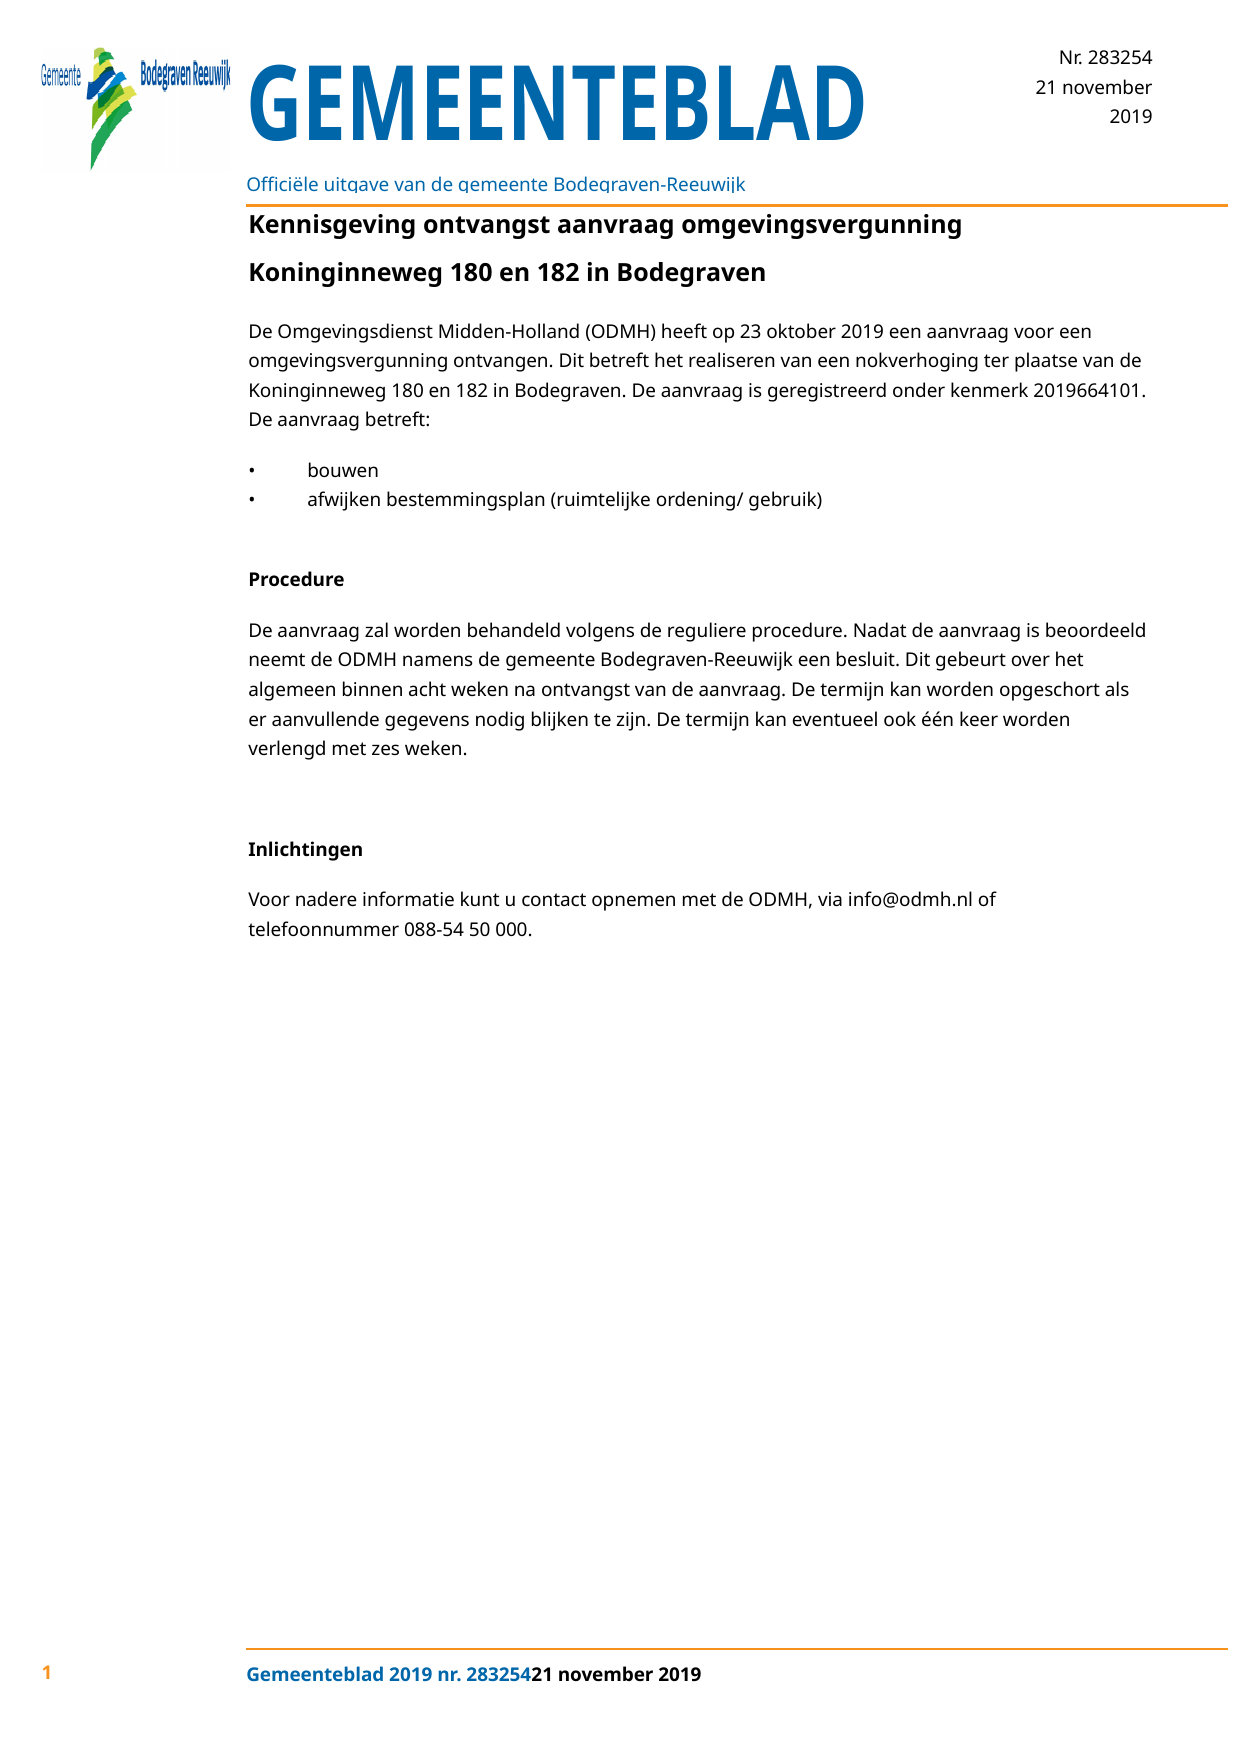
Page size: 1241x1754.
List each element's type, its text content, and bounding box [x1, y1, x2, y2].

list afwijken bestemmingsplan (ruimtelijke ordening/ gebruik) [248, 487, 1152, 512]
text Inlichtingen [248, 836, 1152, 862]
picture [41, 47, 231, 172]
text De aanvraag zal worden behandeld volgens de reguliere procedure. Nadat de aanvraag is beoordeeld neemt de ODMH namens de gemeente Bodegraven-Reeuwijk een besluit. Dit gebeurt over het algemeen binnen acht weken na ontvangst van de aanvraag. De termijn kan worden opgeschort als er aanvullende gegevens nodig blijken te zijn. De termijn kan eventueel ook één keer worden verlengd met zes weken. [248, 617, 1152, 761]
text Kennisgeving ontvangst aanvraag omgevingsvergunning Koninginneweg 180 en 182 in Bodegraven [248, 207, 1152, 288]
text Voor nadere informatie kunt u contact opnemen met de ODMH, via info@odmh.nl of telefoonnummer 088-54 50 000. [248, 887, 1152, 942]
text Procedure [248, 567, 1152, 592]
list bouwen [248, 457, 1152, 483]
text De Omgevingsdienst Midden-Holland (ODMH) heeft op 23 oktober 2019 een aanvraag voor een omgevingsvergunning ontvangen. Dit betreft het realiseren van een nokverhoging ter plaatse van de Koninginneweg 180 en 182 in Bodegraven. De aanvraag is geregistreerd onder kenmerk 2019664101. De aanvraag betreft: [248, 318, 1152, 432]
